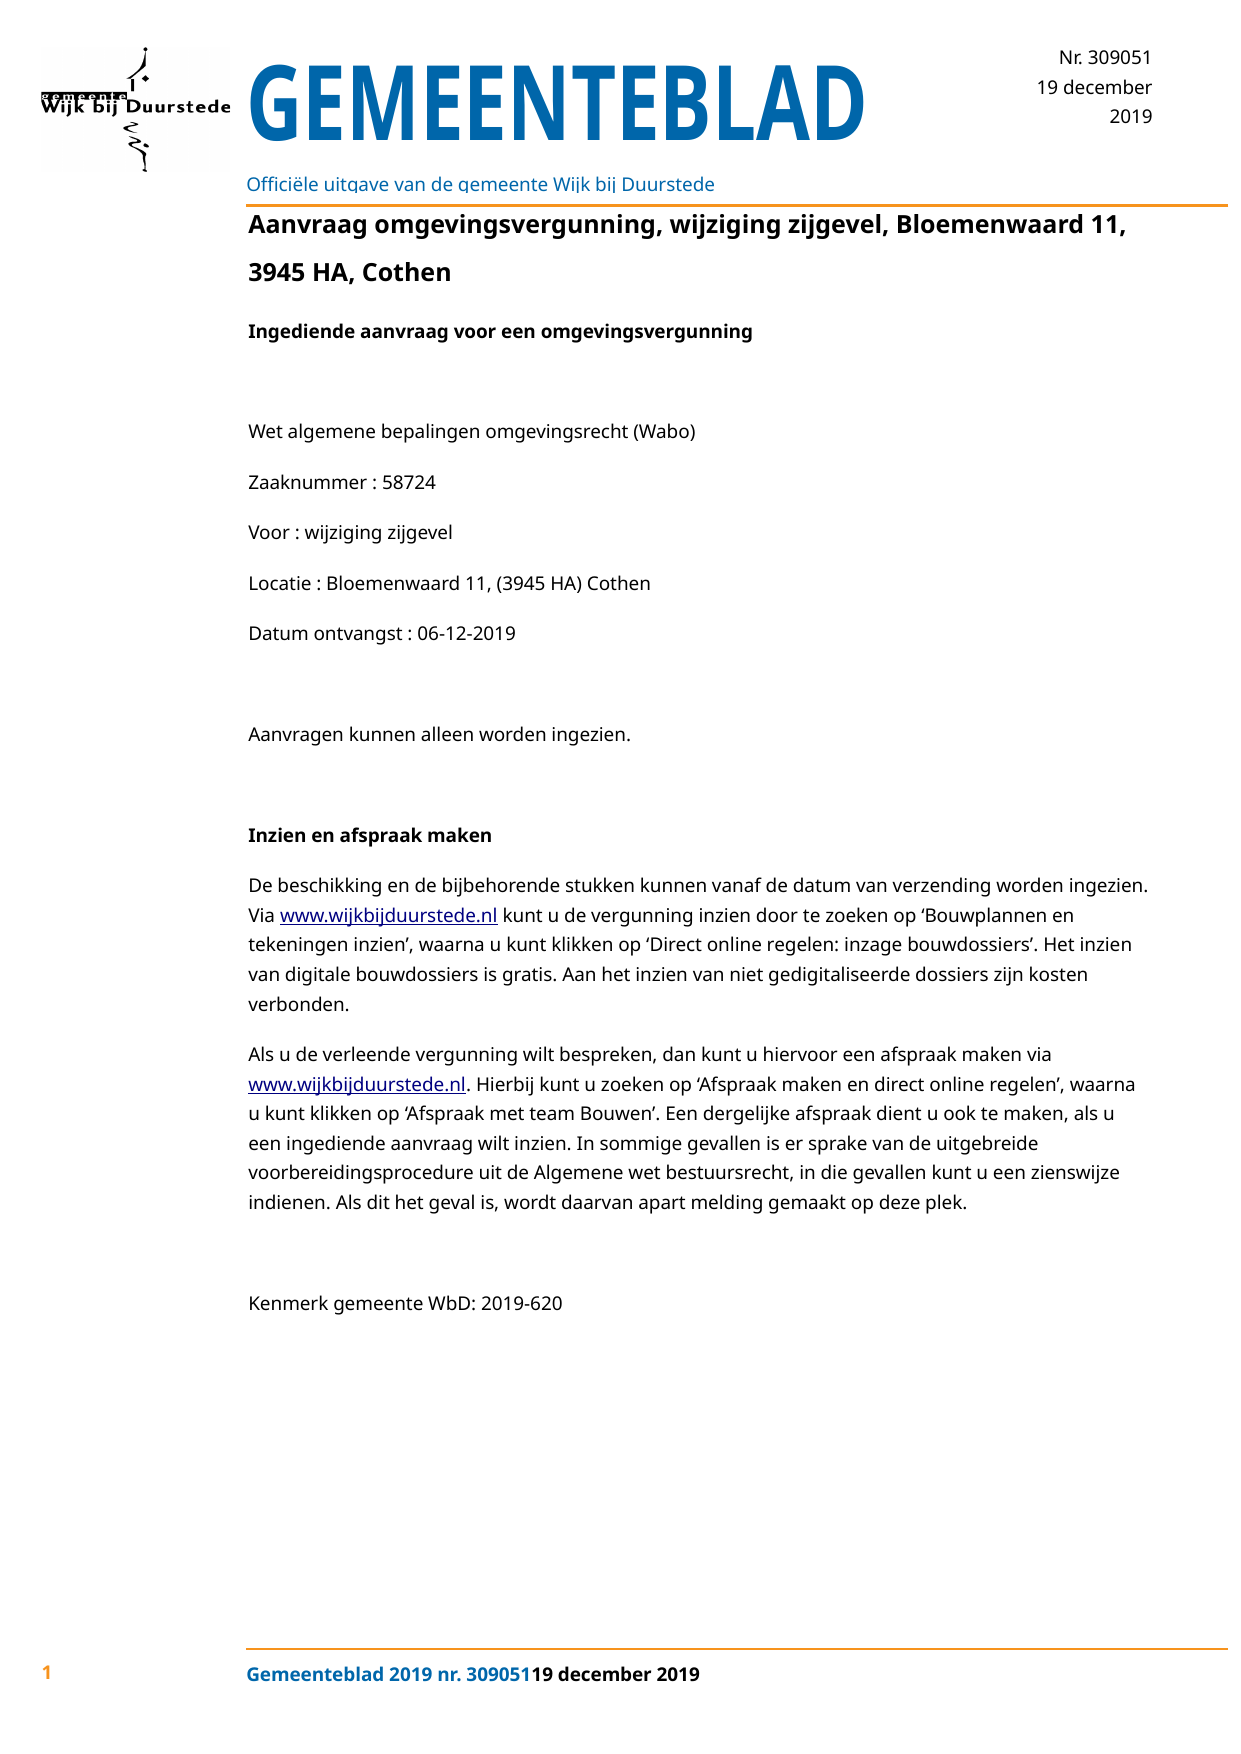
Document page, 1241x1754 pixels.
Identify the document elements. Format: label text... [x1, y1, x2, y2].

text Inzien en afspraak maken [248, 822, 1152, 848]
text Datum ontvangst : 06-12-2019 [248, 620, 1152, 646]
text Aanvraag omgevingsvergunning, wijziging zijgevel, Bloemenwaard 11, 3945 HA, Cothen [248, 207, 1152, 288]
picture [41, 47, 231, 172]
text Voor : wijziging zijgevel [248, 519, 1152, 545]
text Als u de verleende vergunning wilt bespreken, dan kunt u hiervoor een afspraak maken via www.wijkbijduurstede.nl. Hierbij kunt u zoeken op ‘Afspraak maken en direct online regelen’, waarna u kunt klikken op ‘Afspraak met team Bouwen’. Een dergelijke afspraak dient u ook te maken, als u een ingediende aanvraag wilt inzien. In sommige gevallen is er sprake van de uitgebreide voorbereidingsprocedure uit de Algemene wet bestuursrecht, in die gevallen kunt u een zienswijze indienen. Als dit het geval is, wordt daarvan apart melding gemaakt op deze plek. [248, 1041, 1152, 1215]
text Kenmerk gemeente WbD: 2019-620 [248, 1290, 1152, 1316]
text Wet algemene bepalingen omgevingsrecht (Wabo) [248, 419, 1152, 444]
text Ingediende aanvraag voor een omgevingsvergunning [248, 318, 1152, 344]
text Zaaknummer : 58724 [248, 469, 1152, 495]
text Aanvragen kunnen alleen worden ingezien. [248, 721, 1152, 747]
text Locatie : Bloemenwaard 11, (3945 HA) Cothen [248, 570, 1152, 596]
text De beschikking en de bijbehorende stukken kunnen vanaf de datum van verzending worden ingezien. Via www.wijkbijduurstede.nl kunt u de vergunning inzien door te zoeken op ‘Bouwplannen en tekeningen inzien’, waarna u kunt klikken op ‘Direct online regelen: inzage bouwdossiers’. Het inzien van digitale bouwdossiers is gratis. Aan het inzien van niet gedigitaliseerde dossiers zijn kosten verbonden. [248, 872, 1152, 1017]
